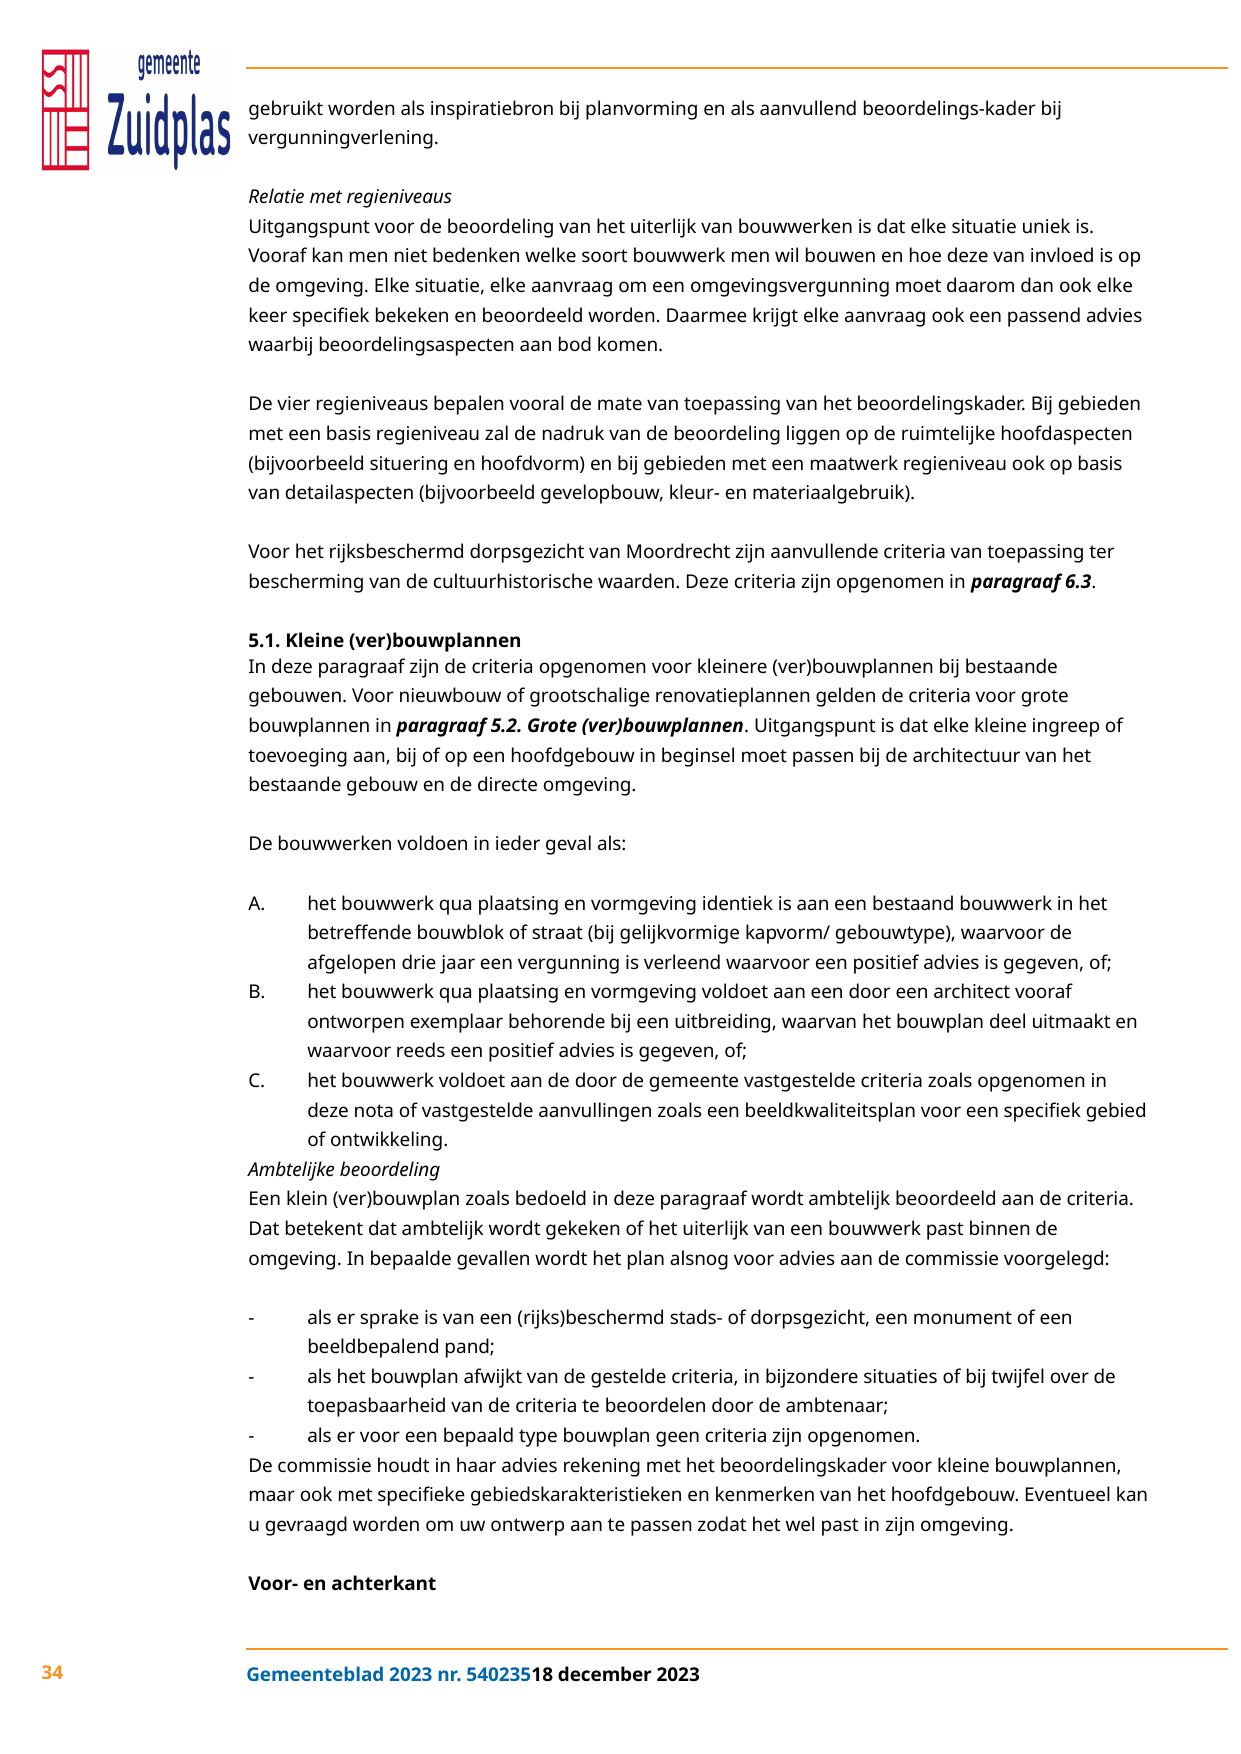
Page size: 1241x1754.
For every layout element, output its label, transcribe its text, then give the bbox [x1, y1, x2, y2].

text gebruikt worden als inspiratiebron bij planvorming en als aanvullend beoordelings-kader bij vergunningverlening. [248, 95, 1152, 150]
text De commissie houdt in haar advies rekening met het beoordelingskader voor kleine bouwplannen, maar ook met specifieke gebiedskarakteristieken en kenmerken van het hoofdgebouw. Eventueel kan u gevraagd worden om uw ontwerp aan te passen zodat het wel past in zijn omgeving. [248, 1452, 1152, 1537]
text Voor het rijksbeschermd dorpsgezicht van Moordrecht zijn aanvullende criteria van toepassing ter bescherming van de cultuurhistorische waarden. Deze criteria zijn opgenomen in paragraaf 6.3. [248, 538, 1152, 594]
text Uitgangspunt voor de beoordeling van het uiterlijk van bouwwerken is dat elke situatie uniek is. Vooraf kan men niet bedenken welke soort bouwwerk men wil bouwen en hoe deze van invloed is op de omgeving. Elke situatie, elke aanvraag om een omgevingsvergunning moet daarom dan ook elke keer specifiek bekeken en beoordeeld worden. Daarmee krijgt elke aanvraag ook een passend advies waarbij beoordelingsaspecten aan bod komen. [248, 213, 1152, 357]
picture [41, 47, 231, 172]
list als het bouwplan afwijkt van de gestelde criteria, in bijzondere situaties of bij twijfel over de toepasbaarheid van de criteria te beoordelen door de ambtenaar; [248, 1363, 1152, 1418]
text In deze paragraaf zijn de criteria opgenomen voor kleinere (ver)bouwplannen bij bestaande gebouwen. Voor nieuwbouw of grootschalige renovatieplannen gelden de criteria voor grote bouwplannen in paragraaf 5.2. Grote (ver)bouwplannen. Uitgangspunt is dat elke kleine ingreep of toevoeging aan, bij of op een hoofdgebouw in beginsel moet passen bij de architectuur van het bestaande gebouw en de directe omgeving. [248, 653, 1152, 797]
text De vier regieniveaus bepalen vooral de mate van toepassing van het beoordelingskader. Bij gebieden met een basis regieniveau zal de nadruk van de beoordeling liggen op de ruimtelijke hoofdaspecten (bijvoorbeeld situering en hoofdvorm) en bij gebieden met een maatwerk regieniveau ook op basis van detailaspecten (bijvoorbeeld gevelopbouw, kleur- en materiaalgebruik). [248, 391, 1152, 505]
list als er sprake is van een (rijks)beschermd stads- of dorpsgezicht, een monument of een beeldbepalend pand; [248, 1304, 1152, 1359]
list het bouwwerk qua plaatsing en vormgeving voldoet aan een door een architect vooraf ontworpen exemplaar behorende bij een uitbreiding, waarvan het bouwplan deel uitmaakt en waarvoor reeds een positief advies is gegeven, of; [248, 978, 1152, 1063]
text Relatie met regieniveaus [248, 183, 1152, 209]
text Een klein (ver)bouwplan zoals bedoeld in deze paragraaf wordt ambtelijk beoordeeld aan de criteria. Dat betekent dat ambtelijk wordt gekeken of het uiterlijk van een bouwwerk past binnen de omgeving. In bepaalde gevallen wordt het plan alsnog voor advies aan de commissie voorgelegd: [248, 1186, 1152, 1270]
text 5.1. Kleine (ver)bouwplannen [248, 627, 1152, 653]
text De bouwwerken voldoen in ieder geval als: [248, 831, 1152, 856]
list het bouwwerk qua plaatsing en vormgeving identiek is aan een bestaand bouwwerk in het betreffende bouwblok of straat (bij gelijkvormige kapvorm/ gebouwtype), waarvoor de afgelopen drie jaar een vergunning is verleend waarvoor een positief advies is gegeven, of; [248, 890, 1152, 974]
list als er voor een bepaald type bouwplan geen criteria zijn opgenomen. [248, 1422, 1152, 1448]
list het bouwwerk voldoet aan de door de gemeente vastgestelde criteria zoals opgenomen in deze nota of vastgestelde aanvullingen zoals een beeldkwaliteitsplan voor een specifiek gebied of ontwikkeling. [248, 1067, 1152, 1152]
text Voor- en achterkant [248, 1570, 1152, 1596]
text Ambtelijke beoordeling [248, 1156, 1152, 1182]
